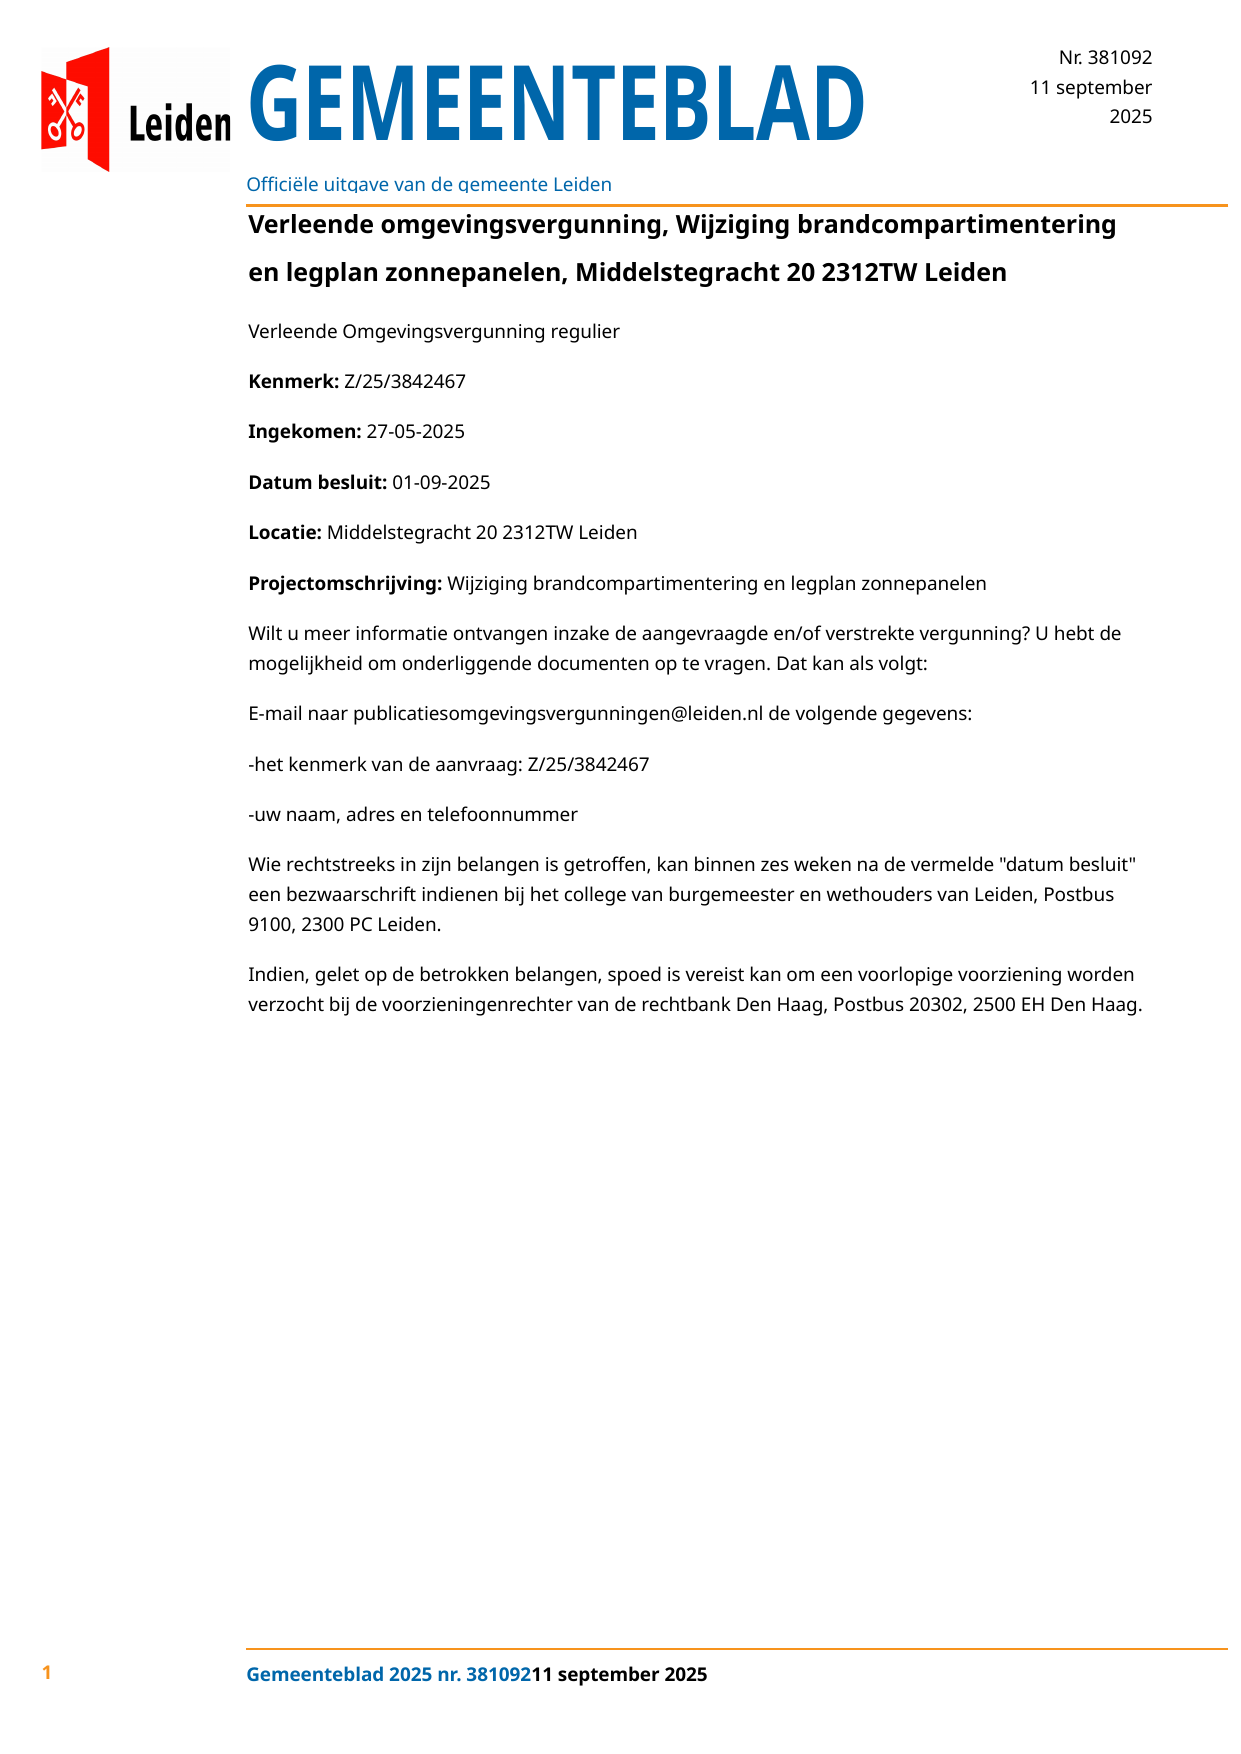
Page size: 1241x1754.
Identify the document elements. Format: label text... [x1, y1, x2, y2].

picture [41, 47, 231, 172]
text Datum besluit: 01-09-2025 [248, 469, 1152, 495]
text Indien, gelet op de betrokken belangen, spoed is vereist kan om een voorlopige voorziening worden verzocht bij de voorzieningenrechter van de rechtbank Den Haag, Postbus 20302, 2500 EH Den Haag. [248, 961, 1152, 1017]
text Wilt u meer informatie ontvangen inzake de aangevraagde en/of verstrekte vergunning? U hebt de mogelijkheid om onderliggende documenten op te vragen. Dat kan als volgt: [248, 620, 1152, 676]
text -uw naam, adres en telefoonnummer [248, 801, 1152, 827]
text -het kenmerk van de aanvraag: Z/25/3842467 [248, 751, 1152, 777]
text Kenmerk: Z/25/3842467 [248, 368, 1152, 394]
text Ingekomen: 27-05-2025 [248, 419, 1152, 444]
text Locatie: Middelstegracht 20 2312TW Leiden [248, 519, 1152, 545]
text Verleende Omgevingsvergunning regulier [248, 318, 1152, 344]
text Verleende omgevingsvergunning, Wijziging brandcompartimentering en legplan zonnepanelen, Middelstegracht 20 2312TW Leiden [248, 207, 1152, 288]
text Projectomschrijving: Wijziging brandcompartimentering en legplan zonnepanelen [248, 570, 1152, 596]
text Wie rechtstreeks in zijn belangen is getroffen, kan binnen zes weken na de vermelde "datum besluit" een bezwaarschrift indienen bij het college van burgemeester en wethouders van Leiden, Postbus 9100, 2300 PC Leiden. [248, 852, 1152, 937]
text E-mail naar publicatiesomgevingsvergunningen@leiden.nl de volgende gegevens: [248, 700, 1152, 726]
